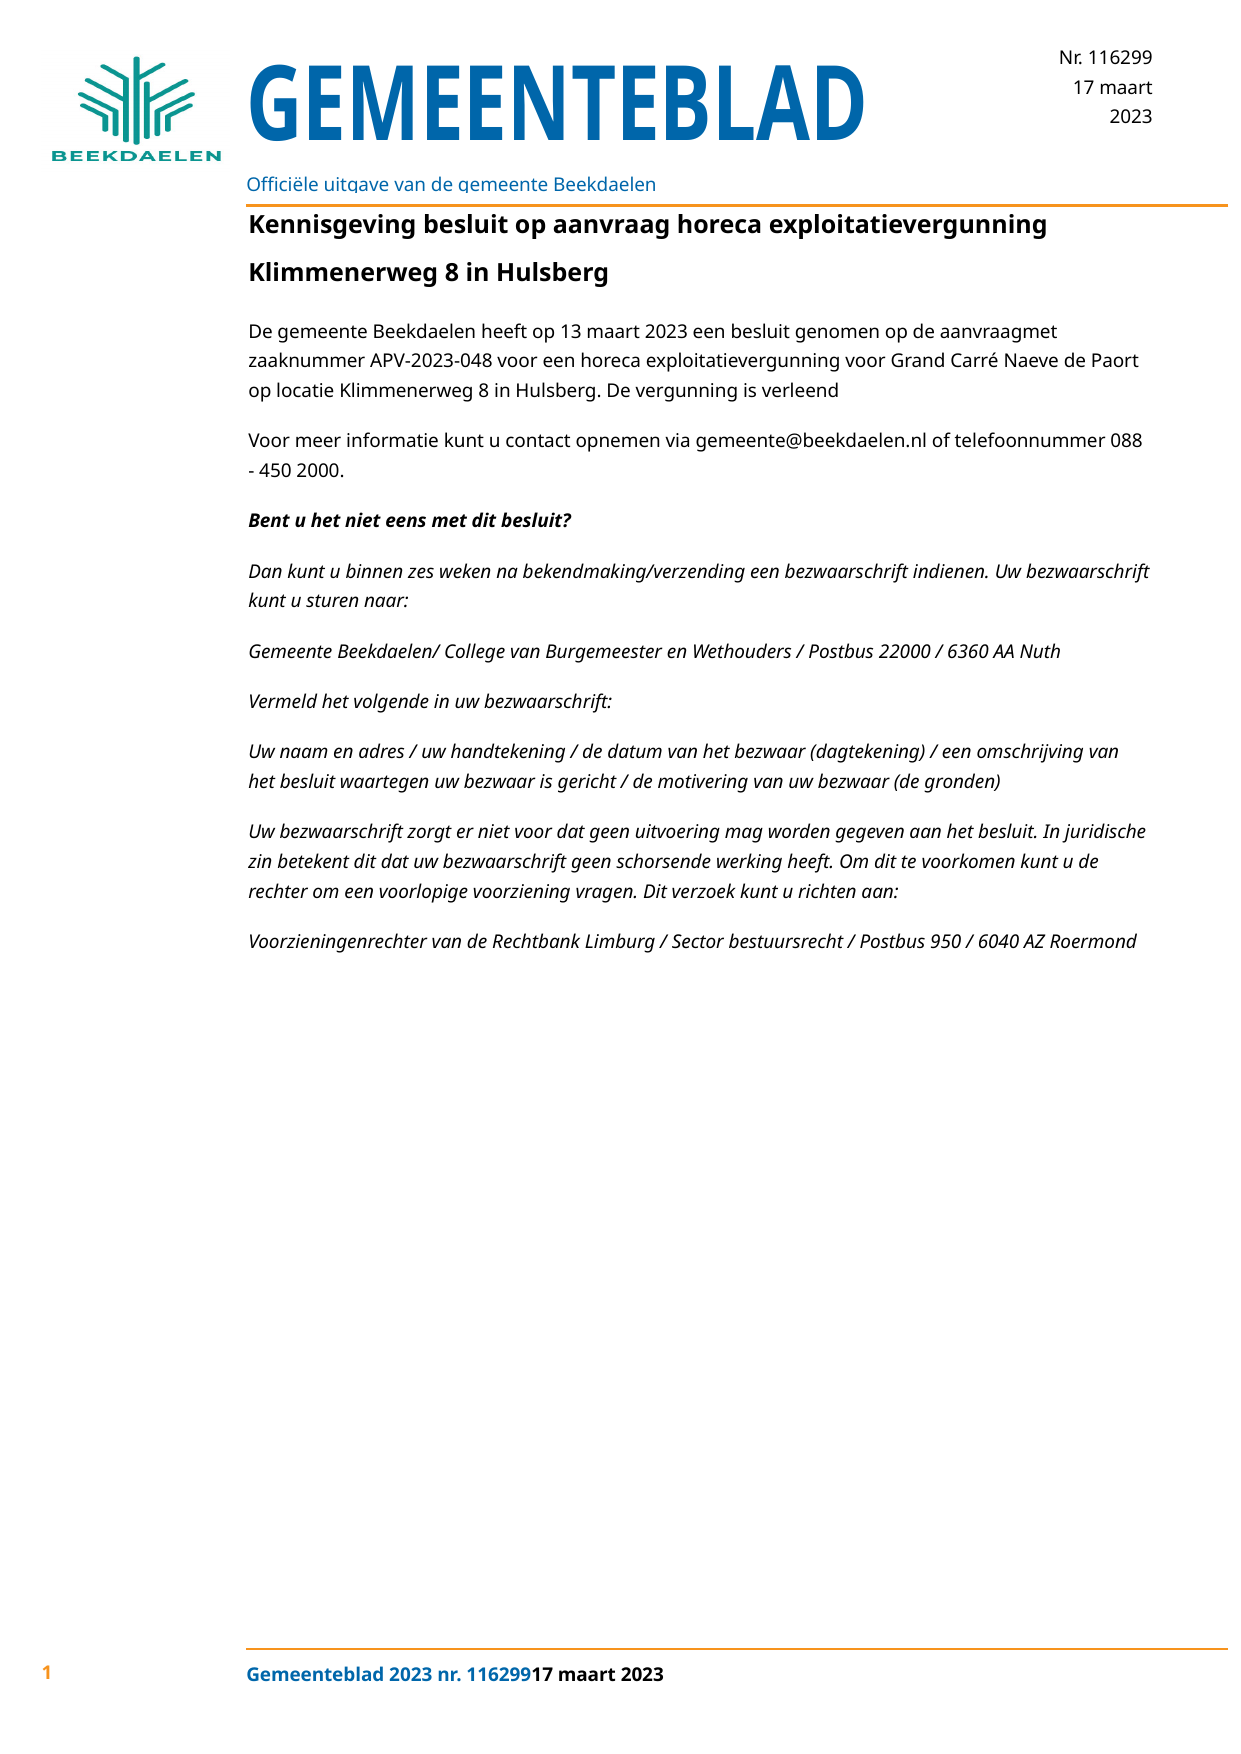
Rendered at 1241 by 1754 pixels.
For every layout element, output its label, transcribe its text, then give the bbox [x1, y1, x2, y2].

text Uw bezwaarschrift zorgt er niet voor dat geen uitvoering mag worden gegeven aan het besluit. In juridische zin betekent dit dat uw bezwaarschrift geen schorsende werking heeft. Om dit te voorkomen kunt u de rechter om een voorlopige voorziening vragen. Dit verzoek kunt u richten aan: [248, 819, 1152, 904]
text Uw naam en adres / uw handtekening / de datum van het bezwaar (dagtekening) / een omschrijving van het besluit waartegen uw bezwaar is gericht / de motivering van uw bezwaar (de gronden) [248, 739, 1152, 794]
text Gemeente Beekdaelen/ College van Burgemeester en Wethouders / Postbus 22000 / 6360 AA Nuth [248, 638, 1152, 664]
text Vermeld het volgende in uw bezwaarschrift: [248, 688, 1152, 714]
text Bent u het niet eens met dit besluit? [248, 507, 1152, 533]
text Voorzieningenrechter van de Rechtbank Limburg / Sector bestuursrecht / Postbus 950 / 6040 AZ Roermond [248, 928, 1152, 954]
text De gemeente Beekdaelen heeft op 13 maart 2023 een besluit genomen op de aanvraagmet zaaknummer APV-2023-048 voor een horeca exploitatievergunning voor Grand Carré Naeve de Paort op locatie Klimmenerweg 8 in Hulsberg. De vergunning is verleend [248, 318, 1152, 403]
text Kennisgeving besluit op aanvraag horeca exploitatievergunning Klimmenerweg 8 in Hulsberg [248, 207, 1152, 288]
picture [41, 47, 231, 172]
text Voor meer informatie kunt u contact opnemen via gemeente@beekdaelen.nl of telefoonnummer 088 - 450 2000. [248, 427, 1152, 483]
text Dan kunt u binnen zes weken na bekendmaking/verzending een bezwaarschrift indienen. Uw bezwaarschrift kunt u sturen naar: [248, 558, 1152, 613]
